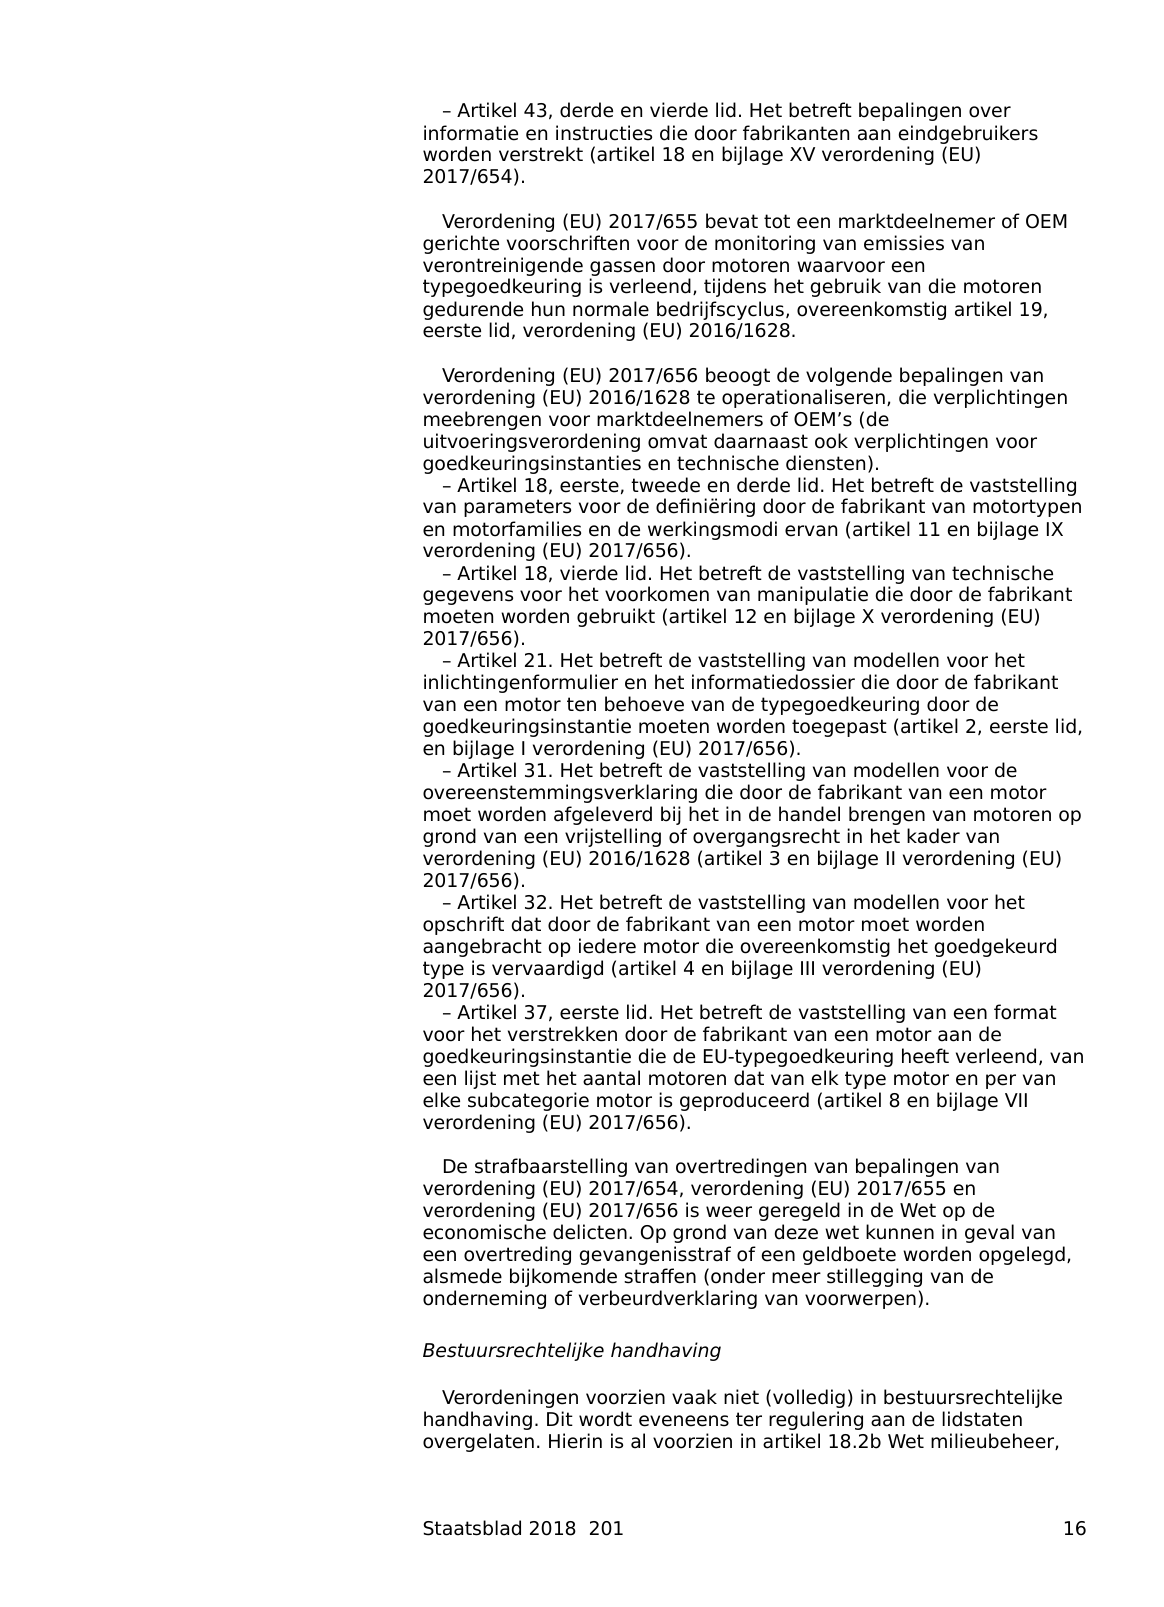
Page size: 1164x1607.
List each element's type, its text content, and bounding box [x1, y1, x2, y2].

subtitle Bestuursrechtelijke handhaving [422, 1340, 1087, 1362]
text Verordeningen voorzien vaak niet (volledig) in bestuursrechtelijke handhaving. Dit wordt eveneens ter regulering aan de lidstaten overgelaten. Hierin is al voorzien in artikel 18.2b Wet milieubeheer, [422, 1387, 1087, 1453]
text – Artikel 21. Het betreft de vaststelling van modellen voor het inlichtingenformulier en het informatiedossier die door de fabrikant van een motor ten behoeve van de typegoedkeuring door de goedkeuringsinstantie moeten worden toegepast (artikel 2, eerste lid, en bijlage I verordening (EU) 2017/656). [422, 650, 1087, 760]
text – Artikel 32. Het betreft de vaststelling van modellen voor het opschrift dat door de fabrikant van een motor moet worden aangebracht op iedere motor die overeenkomstig het goedgekeurd type is vervaardigd (artikel 4 en bijlage III verordening (EU) 2017/656). [422, 892, 1087, 1002]
text De strafbaarstelling van overtredingen van bepalingen van verordening (EU) 2017/654, verordening (EU) 2017/655 en verordening (EU) 2017/656 is weer geregeld in de Wet op de economische delicten. Op grond van deze wet kunnen in geval van een overtreding gevangenisstraf of een geldboete worden opgelegd, alsmede bijkomende straffen (onder meer stillegging van de onderneming of verbeurdverklaring van voorwerpen). [422, 1156, 1087, 1310]
text – Artikel 31. Het betreft de vaststelling van modellen voor de overeenstemmingsverklaring die door de fabrikant van een motor moet worden afgeleverd bij het in de handel brengen van motoren op grond van een vrijstelling of overgangsrecht in het kader van verordening (EU) 2016/1628 (artikel 3 en bijlage II verordening (EU) 2017/656). [422, 760, 1087, 892]
text – Artikel 43, derde en vierde lid. Het betreft bepalingen over informatie en instructies die door fabrikanten aan eindgebruikers worden verstrekt (artikel 18 en bijlage XV verordening (EU) 2017/654). [422, 100, 1087, 188]
text – Artikel 18, vierde lid. Het betreft de vaststelling van technische gegevens voor het voorkomen van manipulatie die door de fabrikant moeten worden gebruikt (artikel 12 en bijlage X verordening (EU) 2017/656). [422, 562, 1087, 650]
text Verordening (EU) 2017/655 bevat tot een marktdeelnemer of OEM gerichte voorschriften voor de monitoring van emissies van verontreinigende gassen door motoren waarvoor een typegoedkeuring is verleend, tijdens het gebruik van die motoren gedurende hun normale bedrijfscyclus, overeenkomstig artikel 19, eerste lid, verordening (EU) 2016/1628. [422, 211, 1087, 342]
text Verordening (EU) 2017/656 beoogt de volgende bepalingen van verordening (EU) 2016/1628 te operationaliseren, die verplichtingen meebrengen voor marktdeelnemers of OEM’s (de uitvoeringsverordening omvat daarnaast ook verplichtingen voor goedkeuringsinstanties en technische diensten). [422, 364, 1087, 474]
text – Artikel 37, eerste lid. Het betreft de vaststelling van een format voor het verstrekken door de fabrikant van een motor aan de goedkeuringsinstantie die de EU-typegoedkeuring heeft verleend, van een lijst met het aantal motoren dat van elk type motor en per van elke subcategorie motor is geproduceerd (artikel 8 en bijlage VII verordening (EU) 2017/656). [422, 1002, 1087, 1134]
text – Artikel 18, eerste, tweede en derde lid. Het betreft de vaststelling van parameters voor de definiëring door de fabrikant van motortypen en motorfamilies en de werkingsmodi ervan (artikel 11 en bijlage IX verordening (EU) 2017/656). [422, 474, 1087, 562]
